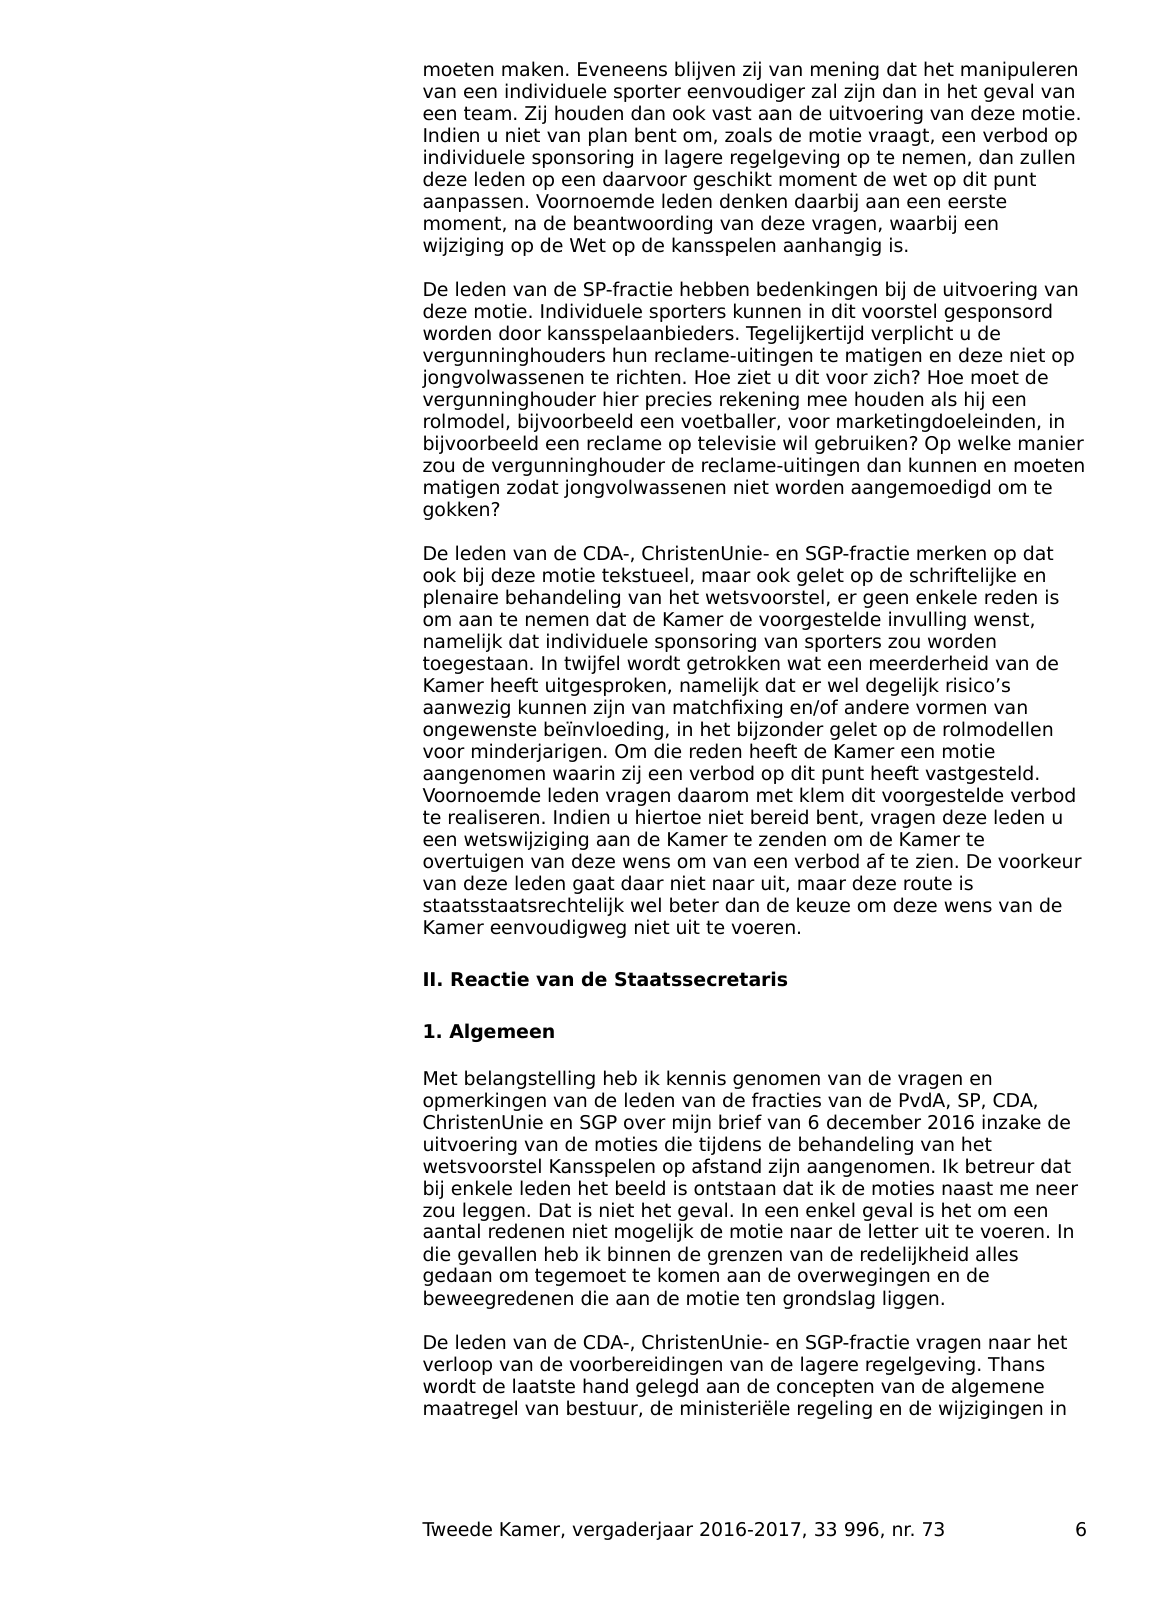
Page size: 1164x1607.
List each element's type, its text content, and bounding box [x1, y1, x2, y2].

text De leden van de CDA-, ChristenUnie- en SGP-fractie vragen naar het verloop van de voorbereidingen van de lagere regelgeving. Thans wordt de laatste hand gelegd aan de concepten van de algemene maatregel van bestuur, de ministeriële regeling en de wijzigingen in [422, 1332, 1087, 1419]
text De leden van de SP-fractie hebben bedenkingen bij de uitvoering van deze motie. Individuele sporters kunnen in dit voorstel gesponsord worden door kansspelaanbieders. Tegelijkertijd verplicht u de vergunninghouders hun reclame-uitingen te matigen en deze niet op jongvolwassenen te richten. Hoe ziet u dit voor zich? Hoe moet de vergunninghouder hier precies rekening mee houden als hij een rolmodel, bijvoorbeeld een voetballer, voor marketingdoeleinden, in bijvoorbeeld een reclame op televisie wil gebruiken? Op welke manier zou de vergunninghouder de reclame-uitingen dan kunnen en moeten matigen zodat jongvolwassenen niet worden aangemoedigd om te gokken? [422, 279, 1087, 521]
subtitle 1. Algemeen [422, 1021, 1087, 1043]
subtitle II. Reactie van de Staatssecretaris [422, 969, 1087, 991]
text moeten maken. Eveneens blijven zij van mening dat het manipuleren van een individuele sporter eenvoudiger zal zijn dan in het geval van een team. Zij houden dan ook vast aan de uitvoering van deze motie. Indien u niet van plan bent om, zoals de motie vraagt, een verbod op individuele sponsoring in lagere regelgeving op te nemen, dan zullen deze leden op een daarvoor geschikt moment de wet op dit punt aanpassen. Voornoemde leden denken daarbij aan een eerste moment, na de beantwoording van deze vragen, waarbij een wijziging op de Wet op de kansspelen aanhangig is. [422, 59, 1087, 257]
text Met belangstelling heb ik kennis genomen van de vragen en opmerkingen van de leden van de fracties van de PvdA, SP, CDA, ChristenUnie en SGP over mijn brief van 6 december 2016 inzake de uitvoering van de moties die tijdens de behandeling van het wetsvoorstel Kansspelen op afstand zijn aangenomen. Ik betreur dat bij enkele leden het beeld is ontstaan dat ik de moties naast me neer zou leggen. Dat is niet het geval. In een enkel geval is het om een aantal redenen niet mogelijk de motie naar de letter uit te voeren. In die gevallen heb ik binnen de grenzen van de redelijkheid alles gedaan om tegemoet te komen aan de overwegingen en de beweegredenen die aan de motie ten grondslag liggen. [422, 1068, 1087, 1309]
text De leden van de CDA-, ChristenUnie- en SGP-fractie merken op dat ook bij deze motie tekstueel, maar ook gelet op de schriftelijke en plenaire behandeling van het wetsvoorstel, er geen enkele reden is om aan te nemen dat de Kamer de voorgestelde invulling wenst, namelijk dat individuele sponsoring van sporters zou worden toegestaan. In twijfel wordt getrokken wat een meerderheid van de Kamer heeft uitgesproken, namelijk dat er wel degelijk risico’s aanwezig kunnen zijn van matchfixing en/of andere vormen van ongewenste beïnvloeding, in het bijzonder gelet op de rolmodellen voor minderjarigen. Om die reden heeft de Kamer een motie aangenomen waarin zij een verbod op dit punt heeft vastgesteld. [422, 543, 1087, 785]
text Voornoemde leden vragen daarom met klem dit voorgestelde verbod te realiseren. Indien u hiertoe niet bereid bent, vragen deze leden u een wetswijziging aan de Kamer te zenden om de Kamer te overtuigen van deze wens om van een verbod af te zien. De voorkeur van deze leden gaat daar niet naar uit, maar deze route is staatsstaatsrechtelijk wel beter dan de keuze om deze wens van de Kamer eenvoudigweg niet uit te voeren. [422, 785, 1087, 939]
